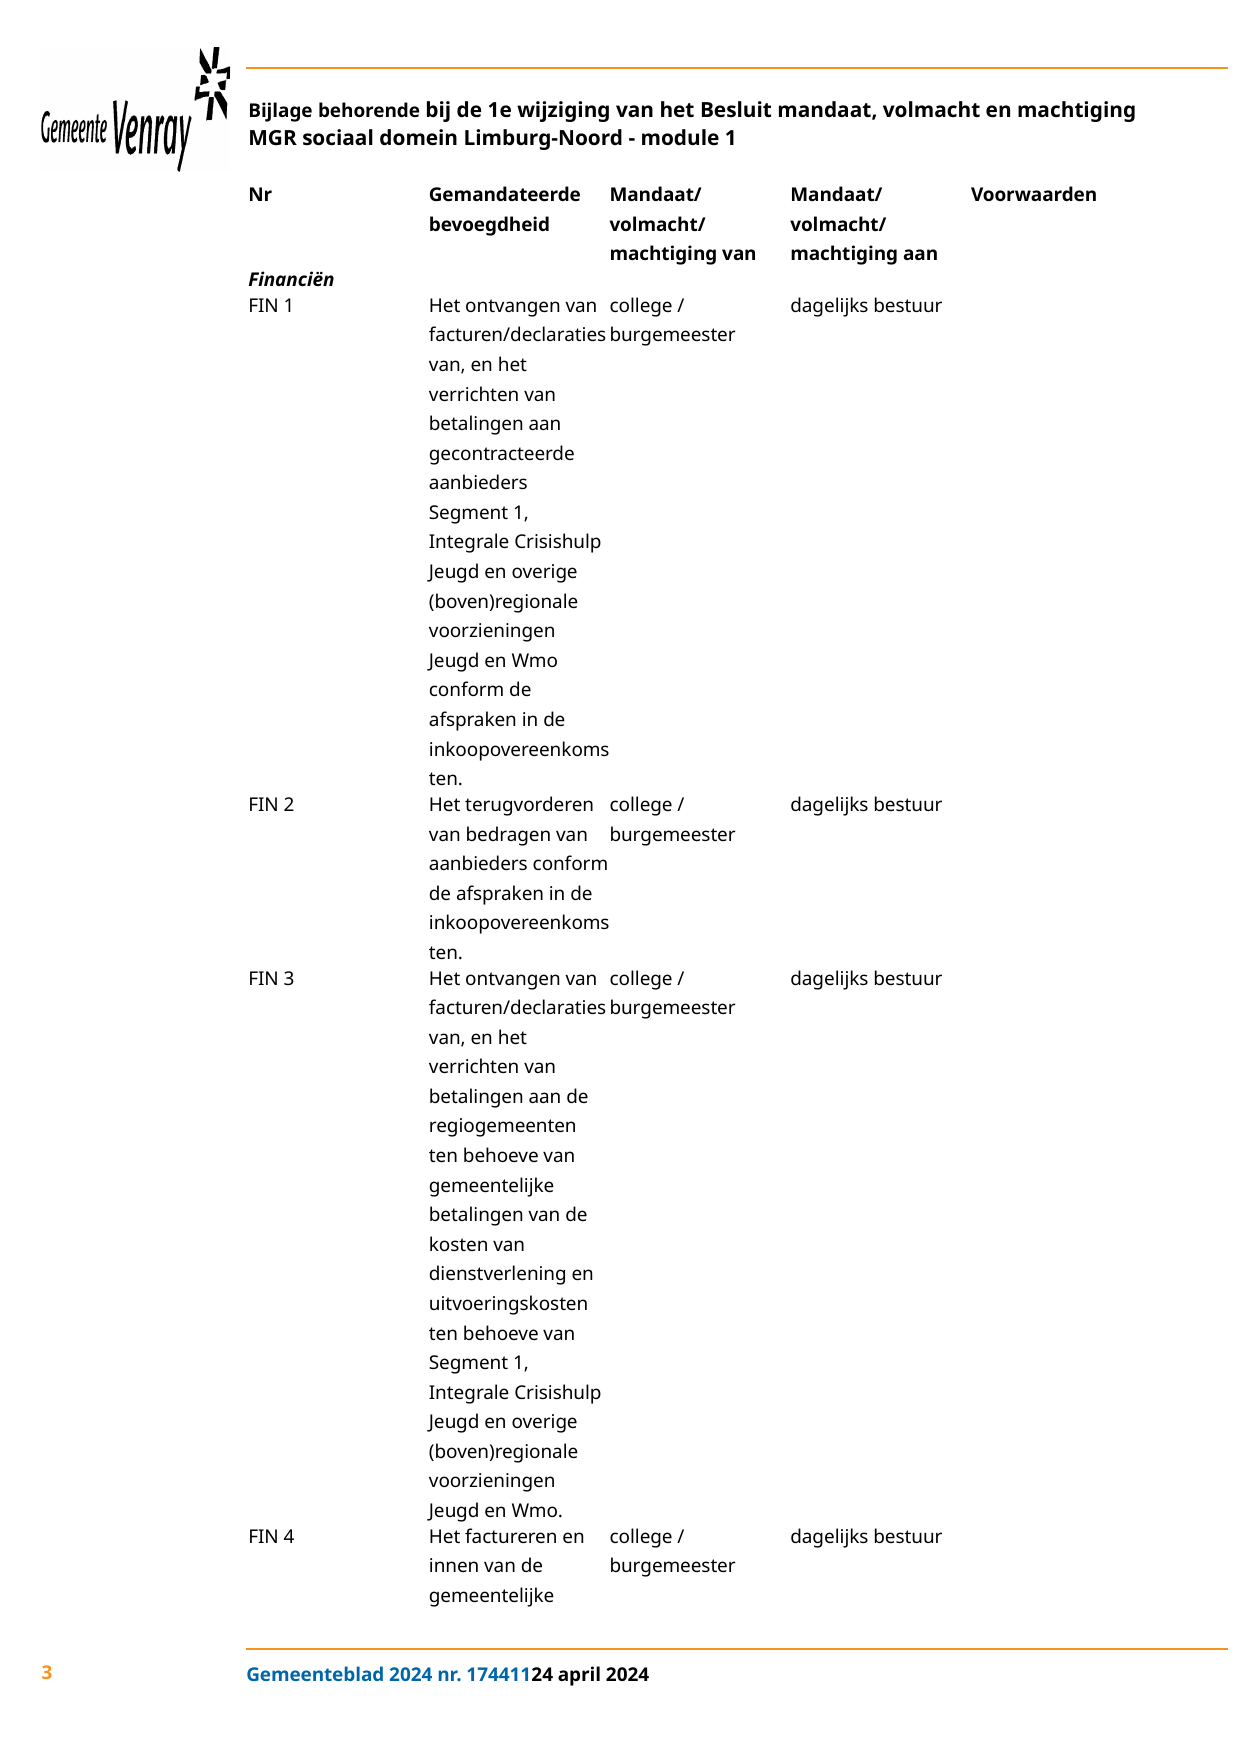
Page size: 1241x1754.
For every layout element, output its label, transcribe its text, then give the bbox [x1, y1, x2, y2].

table_cell FIN 3 [248, 965, 429, 1523]
table_cell dagelijks bestuur [790, 1523, 971, 1608]
table_cell [971, 965, 1152, 1523]
table_cell Het ontvangen van facturen/declaraties van, en het verrichten van betalingen aan gecontracteerde aanbieders Segment 1, Integrale Crisishulp Jeugd en overige (boven)regionale voorzieningen Jeugd en Wmo conform de afspraken in de inkoopovereenkomsten. [429, 292, 609, 791]
table_header Nr [248, 181, 429, 266]
table_cell college / burgemeester [609, 791, 790, 965]
table_header Mandaat/volmacht/machtiging van [609, 181, 790, 266]
text Bijlage behorende bij de 1e wijziging van het Besluit mandaat, volmacht en machtiging MGR sociaal domein Limburg-Noord - module 1 [248, 95, 1152, 152]
table_cell dagelijks bestuur [790, 965, 971, 1523]
picture [41, 47, 231, 172]
table_cell FIN 2 [248, 791, 429, 965]
table_cell Het ontvangen van facturen/declaraties van, en het verrichten van betalingen aan de regiogemeenten ten behoeve van gemeentelijke betalingen van de kosten van dienstverlening en uitvoeringskosten ten behoeve van Segment 1, Integrale Crisishulp Jeugd en overige (boven)regionale voorzieningen Jeugd en Wmo. [429, 965, 609, 1523]
table_cell college / burgemeester [609, 965, 790, 1523]
table_cell Financiën [248, 266, 1152, 292]
table_cell dagelijks bestuur [790, 292, 971, 791]
table_cell FIN 1 [248, 292, 429, 791]
table_cell [971, 292, 1152, 791]
table_header Mandaat/volmacht/machtiging aan [790, 181, 971, 266]
table_cell Het factureren en innen van de gemeentelijke [429, 1523, 609, 1608]
table_cell college / burgemeester [609, 1523, 790, 1608]
table_cell FIN 4 [248, 1523, 429, 1608]
table_cell college / burgemeester [609, 292, 790, 791]
table_cell [971, 791, 1152, 965]
table_cell Het terugvorderen van bedragen van aanbieders conform de afspraken in de inkoopovereenkomsten. [429, 791, 609, 965]
table_header Voorwaarden [971, 181, 1152, 266]
table_header Gemandateerde bevoegdheid [429, 181, 609, 266]
table_cell dagelijks bestuur [790, 791, 971, 965]
table_cell [971, 1523, 1152, 1608]
